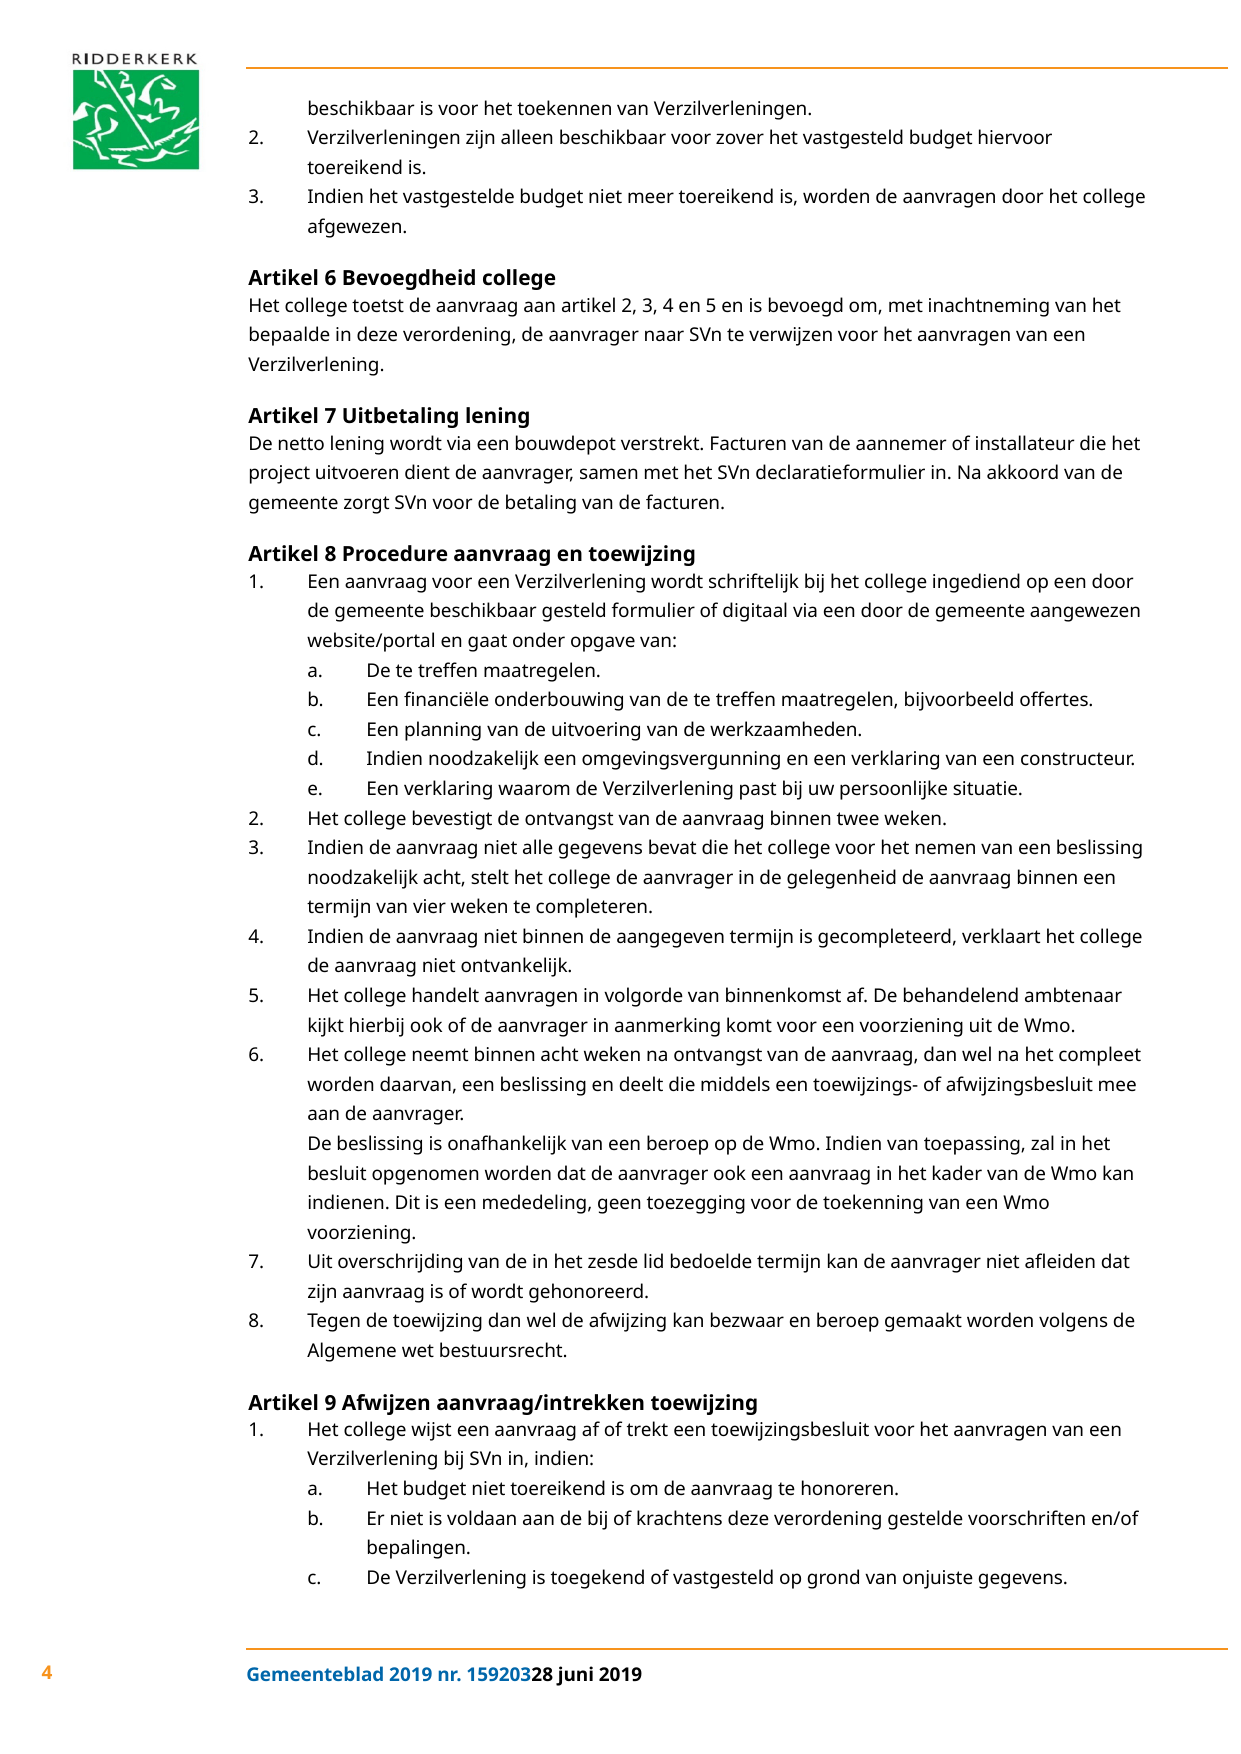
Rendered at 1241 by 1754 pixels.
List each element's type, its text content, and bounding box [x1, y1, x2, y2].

list Het college bevestigt de ontvangst van de aanvraag binnen twee weken. [248, 805, 1152, 830]
list Het college neemt binnen acht weken na ontvangst van de aanvraag, dan wel na het compleet worden daarvan, een beslissing en deelt die middels een toewijzings- of afwijzingsbesluit mee aan de aanvrager. [248, 1041, 1152, 1126]
list Het college handelt aanvragen in volgorde van binnenkomst af. De behandelend ambtenaar kijkt hierbij ook of de aanvrager in aanmerking komt voor een voorziening uit de Wmo. [248, 982, 1152, 1037]
list Verzilverleningen zijn alleen beschikbaar voor zover het vastgesteld budget hiervoor toereikend is. [248, 124, 1152, 180]
list Een financiële onderbouwing van de te treffen maatregelen, bijvoorbeeld offertes. [307, 686, 1152, 712]
list Uit overschrijding van de in het zesde lid bedoelde termijn kan de aanvrager niet afleiden dat zijn aanvraag is of wordt gehonoreerd. [248, 1248, 1152, 1304]
list De te treffen maatregelen. [307, 657, 1152, 682]
text Artikel 7 Uitbetaling lening [248, 402, 1152, 430]
list Indien de aanvraag niet alle gegevens bevat die het college voor het nemen van een beslissing noodzakelijk acht, stelt het college de aanvrager in de gelegenheid de aanvraag binnen een termijn van vier weken te completeren. [248, 834, 1152, 919]
list De beslissing is onafhankelijk van een beroep op de Wmo. Indien van toepassing, zal in het besluit opgenomen worden dat de aanvrager ook een aanvraag in het kader van de Wmo kan indienen. Dit is een mededeling, geen toezegging voor de toekenning van een Wmo voorziening. [248, 1130, 1152, 1244]
list Een verklaring waarom de Verzilverlening past bij uw persoonlijke situatie. [307, 775, 1152, 801]
text De netto lening wordt via een bouwdepot verstrekt. Facturen van de aannemer of installateur die het project uitvoeren dient de aanvrager, samen met het SVn declaratieformulier in. Na akkoord van de gemeente zorgt SVn voor de betaling van de facturen. [248, 430, 1152, 515]
list Een planning van de uitvoering van de werkzaamheden. [307, 716, 1152, 742]
list Indien het vastgestelde budget niet meer toereikend is, worden de aanvragen door het college afgewezen. [248, 183, 1152, 239]
list beschikbaar is voor het toekennen van Verzilverleningen. [248, 95, 1152, 121]
list Het budget niet toereikend is om de aanvraag te honoreren. [307, 1475, 1152, 1501]
text Artikel 9 Afwijzen aanvraag/intrekken toewijzing [248, 1388, 1152, 1416]
list Er niet is voldaan aan de bij of krachtens deze verordening gestelde voorschriften en/of bepalingen. [307, 1505, 1152, 1560]
list Een aanvraag voor een Verzilverlening wordt schriftelijk bij het college ingediend op een door de gemeente beschikbaar gesteld formulier of digitaal via een door de gemeente aangewezen website/portal en gaat onder opgave van: [248, 568, 1152, 653]
list Indien de aanvraag niet binnen de aangegeven termijn is gecompleteerd, verklaart het college de aanvraag niet ontvankelijk. [248, 923, 1152, 978]
list Indien noodzakelijk een omgevingsvergunning en een verklaring van een constructeur. [307, 746, 1152, 771]
picture [41, 47, 231, 172]
text Artikel 8 Procedure aanvraag en toewijzing [248, 539, 1152, 568]
list Tegen de toewijzing dan wel de afwijzing kan bezwaar en beroep gemaakt worden volgens de Algemene wet bestuursrecht. [248, 1308, 1152, 1363]
list De Verzilverlening is toegekend of vastgesteld op grond van onjuiste gegevens. [307, 1564, 1152, 1590]
text Het college toetst de aanvraag aan artikel 2, 3, 4 en 5 en is bevoegd om, met inachtneming van het bepaalde in deze verordening, de aanvrager naar SVn te verwijzen voor het aanvragen van een Verzilverlening. [248, 292, 1152, 377]
list Het college wijst een aanvraag af of trekt een toewijzingsbesluit voor het aanvragen van een Verzilverlening bij SVn in, indien: [248, 1416, 1152, 1471]
text Artikel 6 Bevoegdheid college [248, 263, 1152, 292]
